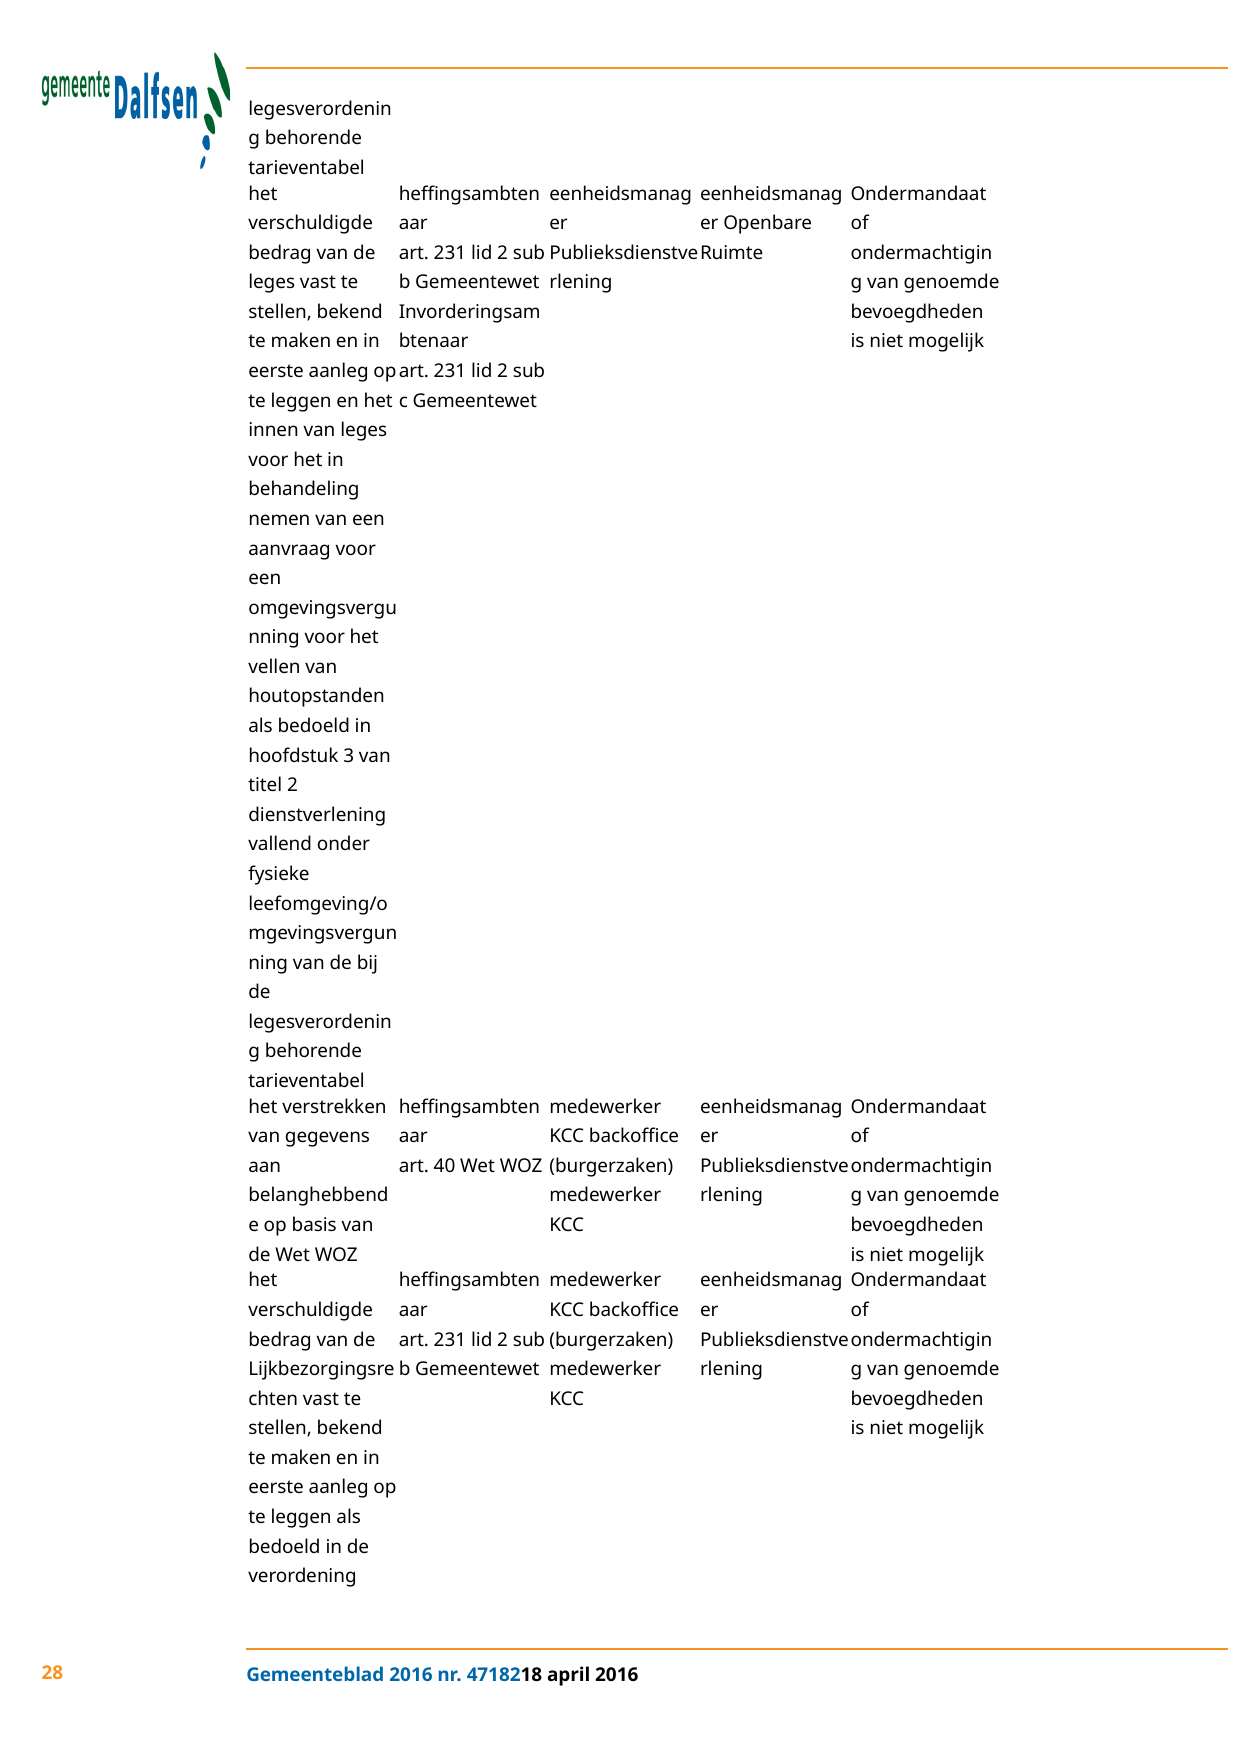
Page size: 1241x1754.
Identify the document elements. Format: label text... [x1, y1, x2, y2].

table_cell eenheidsmanager Publieksdienstverlening [700, 1267, 850, 1588]
table_cell Ondermandaat of ondermachtiging van genoemde bevoegdheden is niet mogelijk [850, 180, 1001, 1093]
table_cell heffingsambtenaar art. 231 lid 2 sub b Gemeentewet [399, 1267, 549, 1588]
picture [41, 47, 231, 172]
table_cell eenheidsmanager Openbare Ruimte [700, 180, 850, 1093]
table_cell Ondermandaat of ondermachtiging van genoemde bevoegdheden is niet mogelijk [850, 1093, 1001, 1267]
table_cell [700, 95, 850, 180]
table_cell het verschuldigde bedrag van de Lijkbezorgingsrechten vast te stellen, bekend te maken en in eerste aanleg op te leggen als bedoeld in de verordening [248, 1267, 398, 1588]
table_cell eenheidsmanager Publieksdienstverlening [700, 1093, 850, 1267]
table_cell medewerker KCC backoffice (burgerzaken) medewerker KCC [549, 1093, 700, 1267]
table_cell eenheidsmanager Publieksdienstverlening [549, 180, 700, 1093]
table_cell [850, 95, 1001, 180]
table_cell Ondermandaat of ondermachtiging van genoemde bevoegdheden is niet mogelijk [850, 1267, 1001, 1588]
table_cell heffingsambtenaar art. 231 lid 2 sub b Gemeentewet Invorderingsambtenaar art. 231 lid 2 sub c Gemeentewet [399, 180, 549, 1093]
table_cell heffingsambtenaar art. 40 Wet WOZ [399, 1093, 549, 1267]
table_cell [399, 95, 549, 180]
table_cell [549, 95, 700, 180]
table_cell legesverordening behorende tarieventabel [248, 95, 398, 180]
table_cell medewerker KCC backoffice (burgerzaken) medewerker KCC [549, 1267, 700, 1588]
table_cell het verstrekken van gegevens aan belanghebbende op basis van de Wet WOZ [248, 1093, 398, 1267]
table_cell het verschuldigde bedrag van de leges vast te stellen, bekend te maken en in eerste aanleg op te leggen en het innen van leges voor het in behandeling nemen van een aanvraag voor een omgevingsvergunning voor het vellen van houtopstanden als bedoeld in hoofdstuk 3 van titel 2 dienstverlening vallend onder fysieke leefomgeving/omgevingsvergunning van de bij de legesverordening behorende tarieventabel [248, 180, 398, 1093]
